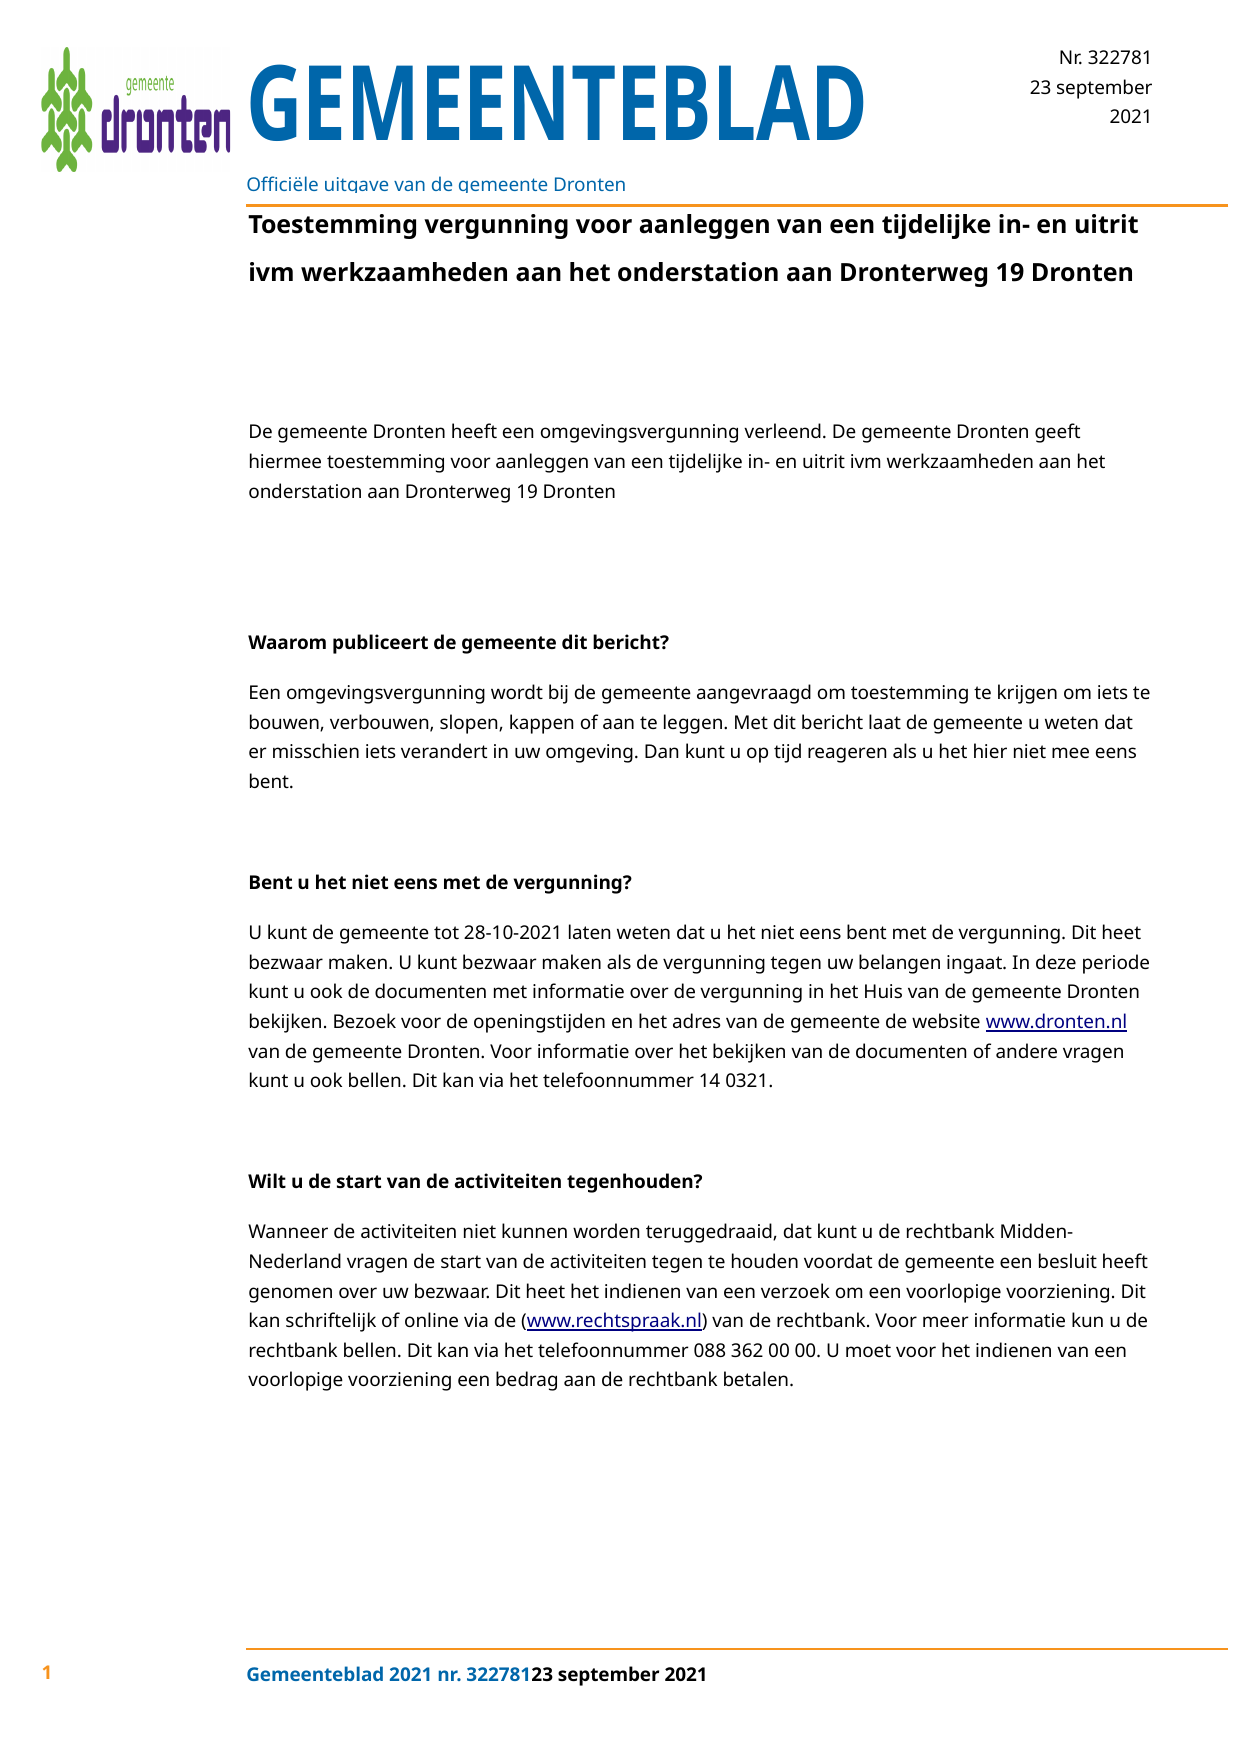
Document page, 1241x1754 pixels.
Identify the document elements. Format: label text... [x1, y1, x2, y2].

text Bent u het niet eens met de vergunning? [248, 869, 1152, 895]
text U kunt de gemeente tot 28-10-2021 laten weten dat u het niet eens bent met de vergunning. Dit heet bezwaar maken. U kunt bezwaar maken als de vergunning tegen uw belangen ingaat. In deze periode kunt u ook de documenten met informatie over de vergunning in het Huis van de gemeente Dronten bekijken. Bezoek voor de openingstijden en het adres van de gemeente de website www.dronten.nl van de gemeente Dronten. Voor informatie over het bekijken van de documenten of andere vragen kunt u ook bellen. Dit kan via het telefoonnummer 14 0321. [248, 919, 1152, 1093]
picture [41, 47, 231, 172]
text Wilt u de start van de activiteiten tegenhouden? [248, 1168, 1152, 1194]
text Een omgevingsvergunning wordt bij de gemeente aangevraagd om toestemming te krijgen om iets te bouwen, verbouwen, slopen, kappen of aan te leggen. Met dit bericht laat de gemeente u weten dat er misschien iets verandert in uw omgeving. Dan kunt u op tijd reageren als u het hier niet mee eens bent. [248, 679, 1152, 794]
text Toestemming vergunning voor aanleggen van een tijdelijke in- en uitrit ivm werkzaamheden aan het onderstation aan Dronterweg 19 Dronten [248, 207, 1152, 288]
text Waarom publiceert de gemeente dit bericht? [248, 629, 1152, 655]
text Wanneer de activiteiten niet kunnen worden teruggedraaid, dat kunt u de rechtbank Midden-Nederland vragen de start van de activiteiten tegen te houden voordat de gemeente een besluit heeft genomen over uw bezwaar. Dit heet het indienen van een verzoek om een voorlopige voorziening. Dit kan schriftelijk of online via de (www.rechtspraak.nl) van de rechtbank. Voor meer informatie kun u de rechtbank bellen. Dit kan via het telefoonnummer 088 362 00 00. U moet voor het indienen van een voorlopige voorziening een bedrag aan de rechtbank betalen. [248, 1219, 1152, 1392]
text De gemeente Dronten heeft een omgevingsvergunning verleend. De gemeente Dronten geeft hiermee toestemming voor aanleggen van een tijdelijke in- en uitrit ivm werkzaamheden aan het onderstation aan Dronterweg 19 Dronten [248, 419, 1152, 504]
